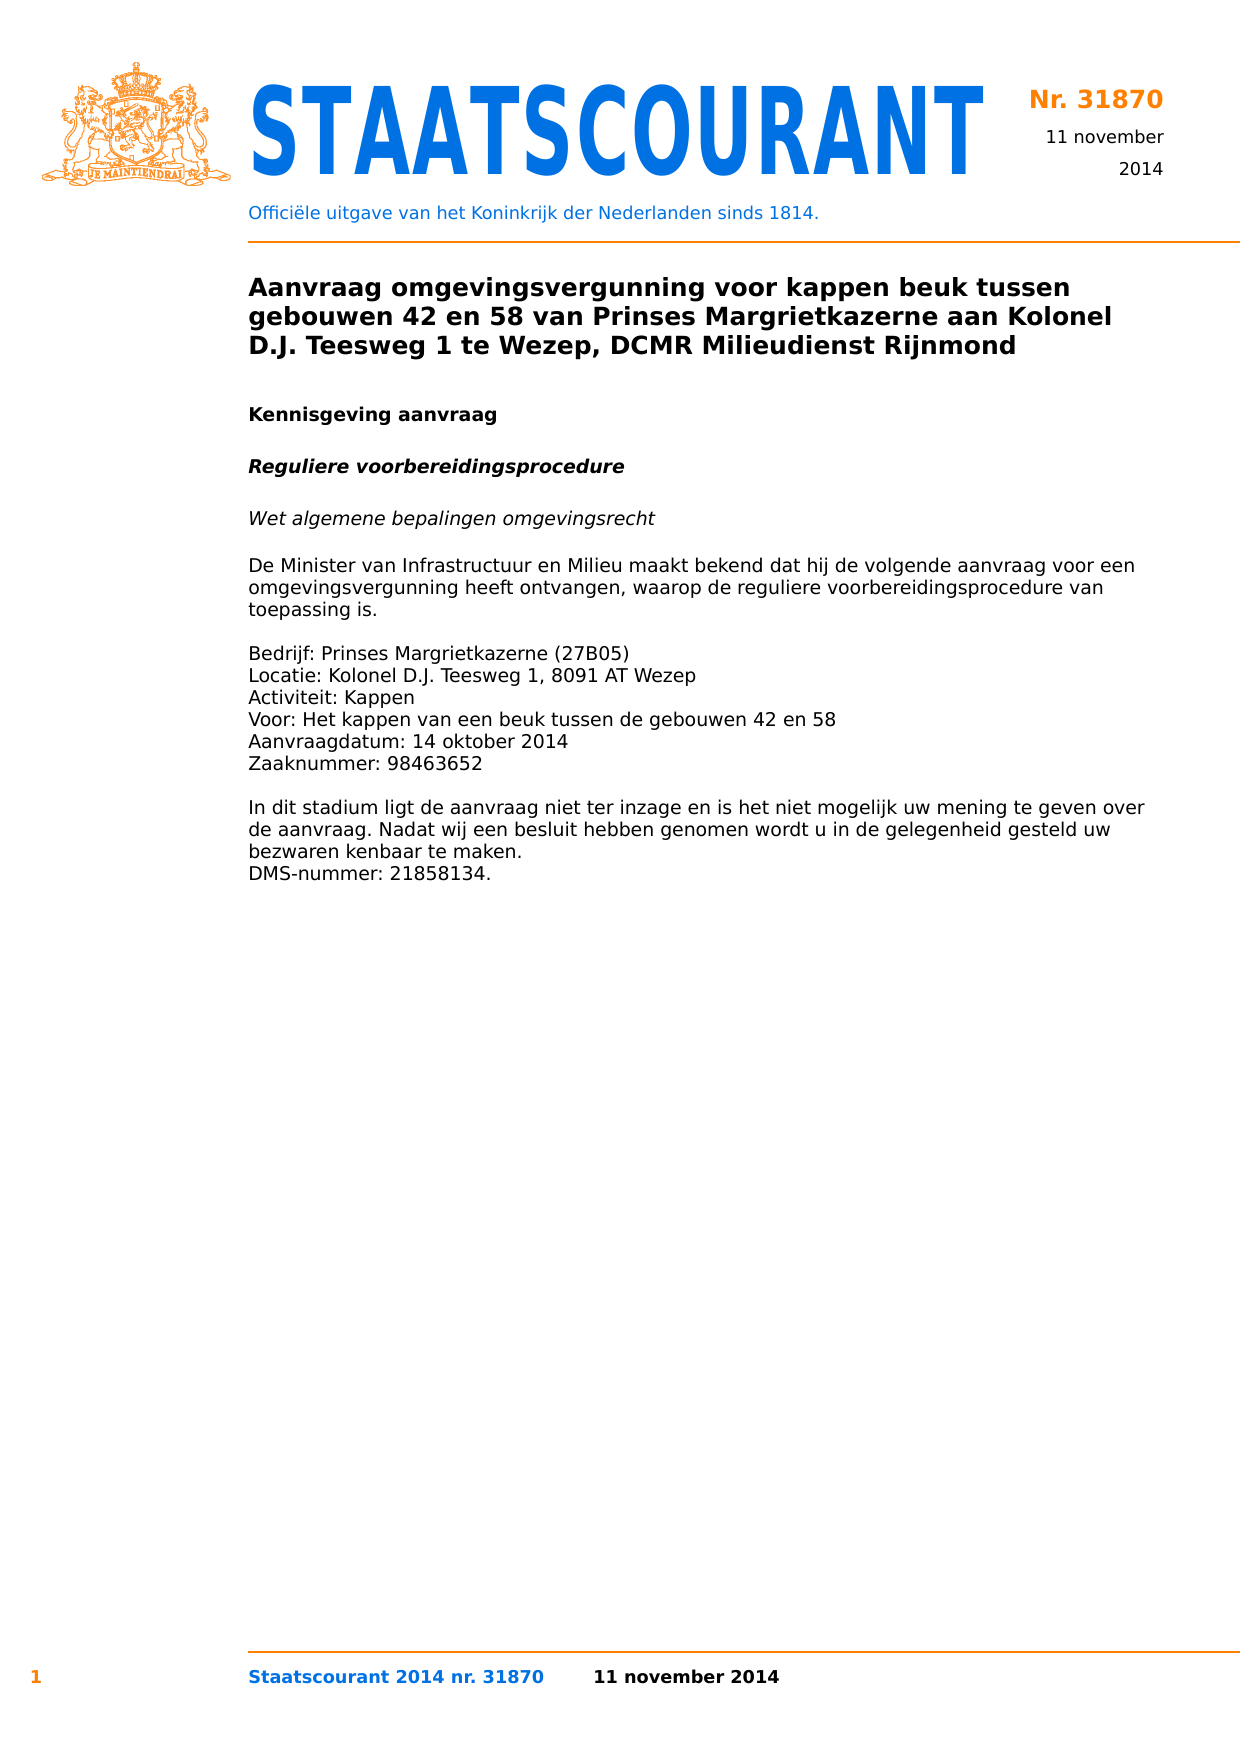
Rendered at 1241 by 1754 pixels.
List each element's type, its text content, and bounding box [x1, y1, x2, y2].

subtitle Wet algemene bepalingen omgevingsrecht [248, 508, 1163, 530]
text In dit stadium ligt de aanvraag niet ter inzage en is het niet mogelijk uw mening te geven over de aanvraag. Nadat wij een besluit hebben genomen wordt u in de gelegenheid gesteld uw bezwaren kenbaar te maken. [248, 797, 1163, 863]
text Bedrijf: Prinses Margrietkazerne (27B05) [248, 643, 1163, 665]
subtitle Reguliere voorbereidingsprocedure [248, 456, 1163, 478]
subtitle Aanvraag omgevingsvergunning voor kappen beuk tussen gebouwen 42 en 58 van Prinses Margrietkazerne aan Kolonel D.J. Teesweg 1 te Wezep, DCMR Milieudienst Rijnmond [248, 273, 1163, 361]
table_header [25, 62, 248, 241]
picture [41, 62, 231, 186]
text Activiteit: Kappen [248, 687, 1163, 709]
text De Minister van Infrastructuur en Milieu maakt bekend dat hij de volgende aanvraag voor een omgevingsvergunning heeft ontvangen, waarop de reguliere voorbereidingsprocedure van toepassing is. [248, 555, 1163, 621]
table_header Nr. 31870 [998, 62, 1240, 121]
text Locatie: Kolonel D.J. Teesweg 1, 8091 AT Wezep [248, 665, 1163, 687]
table_cell 11 november [998, 121, 1240, 153]
text Voor: Het kappen van een beuk tussen de gebouwen 42 en 58 [248, 709, 1163, 731]
table_cell Officiële uitgave van het Koninkrijk der Nederlanden sinds 1814. [248, 203, 1240, 241]
text Zaaknummer: 98463652 [248, 753, 1163, 775]
table_header STAATSCOURANT [248, 62, 998, 203]
subtitle Kennisgeving aanvraag [248, 404, 1163, 426]
text DMS-nummer: 21858134. [248, 863, 1163, 885]
table_cell 2014 [998, 153, 1240, 203]
text Aanvraagdatum: 14 oktober 2014 [248, 731, 1163, 753]
